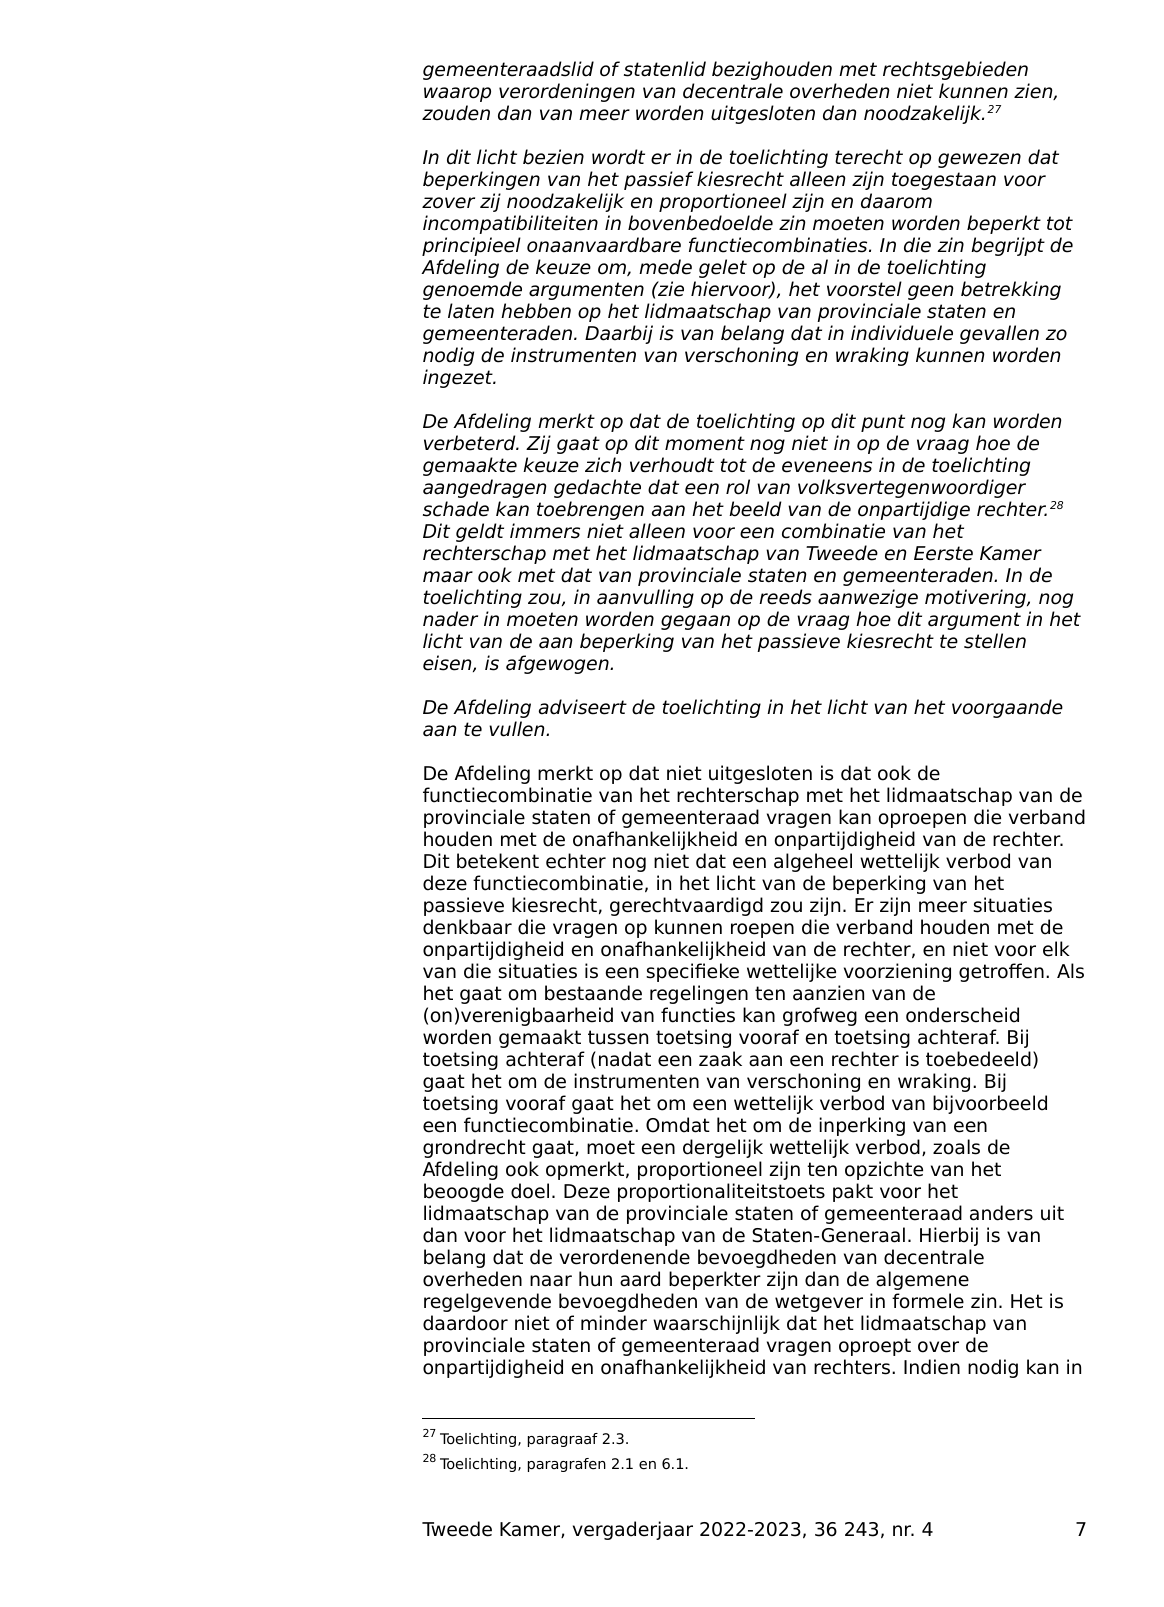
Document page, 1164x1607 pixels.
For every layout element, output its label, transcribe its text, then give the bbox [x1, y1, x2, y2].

text De Afdeling merkt op dat de toelichting op dit punt nog kan worden verbeterd. Zij gaat op dit moment nog niet in op de vraag hoe de gemaakte keuze zich verhoudt tot de eveneens in de toelichting aangedragen gedachte dat een rol van volksvertegenwoordiger schade kan toebrengen aan het beeld van de onpartijdige rechter. Dit geldt immers niet alleen voor een combinatie van het rechterschap met het lidmaatschap van Tweede en Eerste Kamer maar ook met dat van provinciale staten en gemeenteraden. In de toelichting zou, in aanvulling op de reeds aanwezige motivering, nog nader in moeten worden gegaan op de vraag hoe dit argument in het licht van de aan beperking van het passieve kiesrecht te stellen eisen, is afgewogen. [422, 411, 1087, 675]
text Toelichting, paragraaf 2.3. [422, 1427, 1087, 1449]
text Toelichting, paragrafen 2.1 en 6.1. [422, 1452, 1087, 1474]
text De Afdeling adviseert de toelichting in het licht van het voorgaande aan te vullen. [422, 697, 1087, 741]
text In dit licht bezien wordt er in de toelichting terecht op gewezen dat beperkingen van het passief kiesrecht alleen zijn toegestaan voor zover zij noodzakelijk en proportioneel zijn en daarom incompatibiliteiten in bovenbedoelde zin moeten worden beperkt tot principieel onaanvaardbare functiecombinaties. In die zin begrijpt de Afdeling de keuze om, mede gelet op de al in de toelichting genoemde argumenten (zie hiervoor), het voorstel geen betrekking te laten hebben op het lidmaatschap van provinciale staten en gemeenteraden. Daarbij is van belang dat in individuele gevallen zo nodig de instrumenten van verschoning en wraking kunnen worden ingezet. [422, 147, 1087, 389]
text De Afdeling merkt op dat niet uitgesloten is dat ook de functiecombinatie van het rechterschap met het lidmaatschap van de provinciale staten of gemeenteraad vragen kan oproepen die verband houden met de onafhankelijkheid en onpartijdigheid van de rechter. Dit betekent echter nog niet dat een algeheel wettelijk verbod van deze functiecombinatie, in het licht van de beperking van het passieve kiesrecht, gerechtvaardigd zou zijn. Er zijn meer situaties denkbaar die vragen op kunnen roepen die verband houden met de onpartijdigheid en onafhankelijkheid van de rechter, en niet voor elk van die situaties is een specifieke wettelijke voorziening getroffen. Als het gaat om bestaande regelingen ten aanzien van de (on)verenigbaarheid van functies kan grofweg een onderscheid worden gemaakt tussen toetsing vooraf en toetsing achteraf. Bij toetsing achteraf (nadat een zaak aan een rechter is toebedeeld) gaat het om de instrumenten van verschoning en wraking. Bij toetsing vooraf gaat het om een wettelijk verbod van bijvoorbeeld een functiecombinatie. Omdat het om de inperking van een grondrecht gaat, moet een dergelijk wettelijk verbod, zoals de Afdeling ook opmerkt, proportioneel zijn ten opzichte van het beoogde doel. Deze proportionaliteitstoets pakt voor het lidmaatschap van de provinciale staten of gemeenteraad anders uit dan voor het lidmaatschap van de Staten-Generaal. Hierbij is van belang dat de verordenende bevoegdheden van decentrale overheden naar hun aard beperkter zijn dan de algemene regelgevende bevoegdheden van de wetgever in formele zin. Het is daardoor niet of minder waarschijnlijk dat het lidmaatschap van provinciale staten of gemeenteraad vragen oproept over de onpartijdigheid en onafhankelijkheid van rechters. Indien nodig kan in [422, 763, 1087, 1379]
text gemeenteraadslid of statenlid bezighouden met rechtsgebieden waarop verordeningen van decentrale overheden niet kunnen zien, zouden dan van meer worden uitgesloten dan noodzakelijk. [422, 59, 1087, 125]
